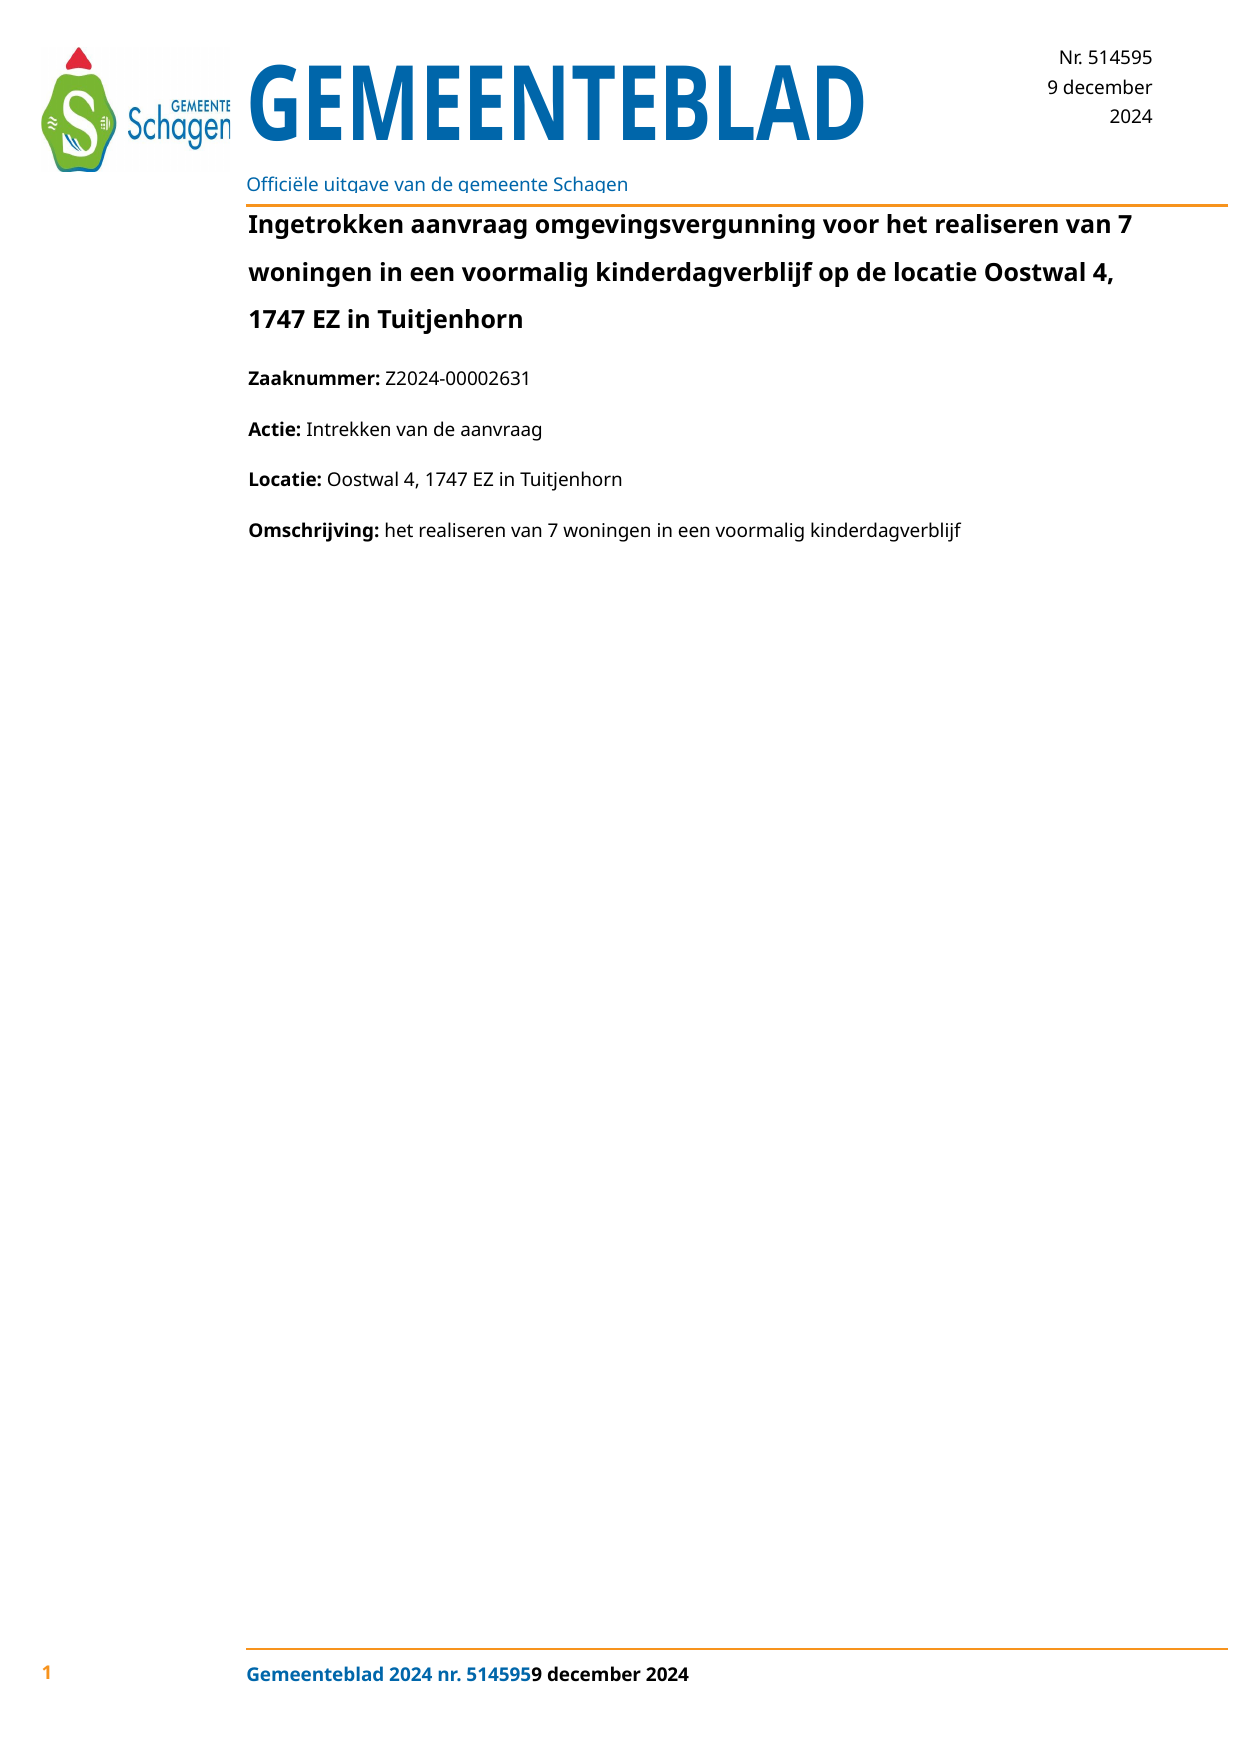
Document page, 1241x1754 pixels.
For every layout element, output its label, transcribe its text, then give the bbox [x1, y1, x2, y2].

text Actie: Intrekken van de aanvraag [248, 416, 1152, 442]
text Zaaknummer: Z2024-00002631 [248, 366, 1152, 391]
text Ingetrokken aanvraag omgevingsvergunning voor het realiseren van 7 woningen in een voormalig kinderdagverblijf op de locatie Oostwal 4, 1747 EZ in Tuitjenhorn [248, 207, 1152, 336]
text Omschrijving: het realiseren van 7 woningen in een voormalig kinderdagverblijf [248, 517, 1152, 542]
picture [41, 47, 231, 172]
text Locatie: Oostwal 4, 1747 EZ in Tuitjenhorn [248, 466, 1152, 492]
